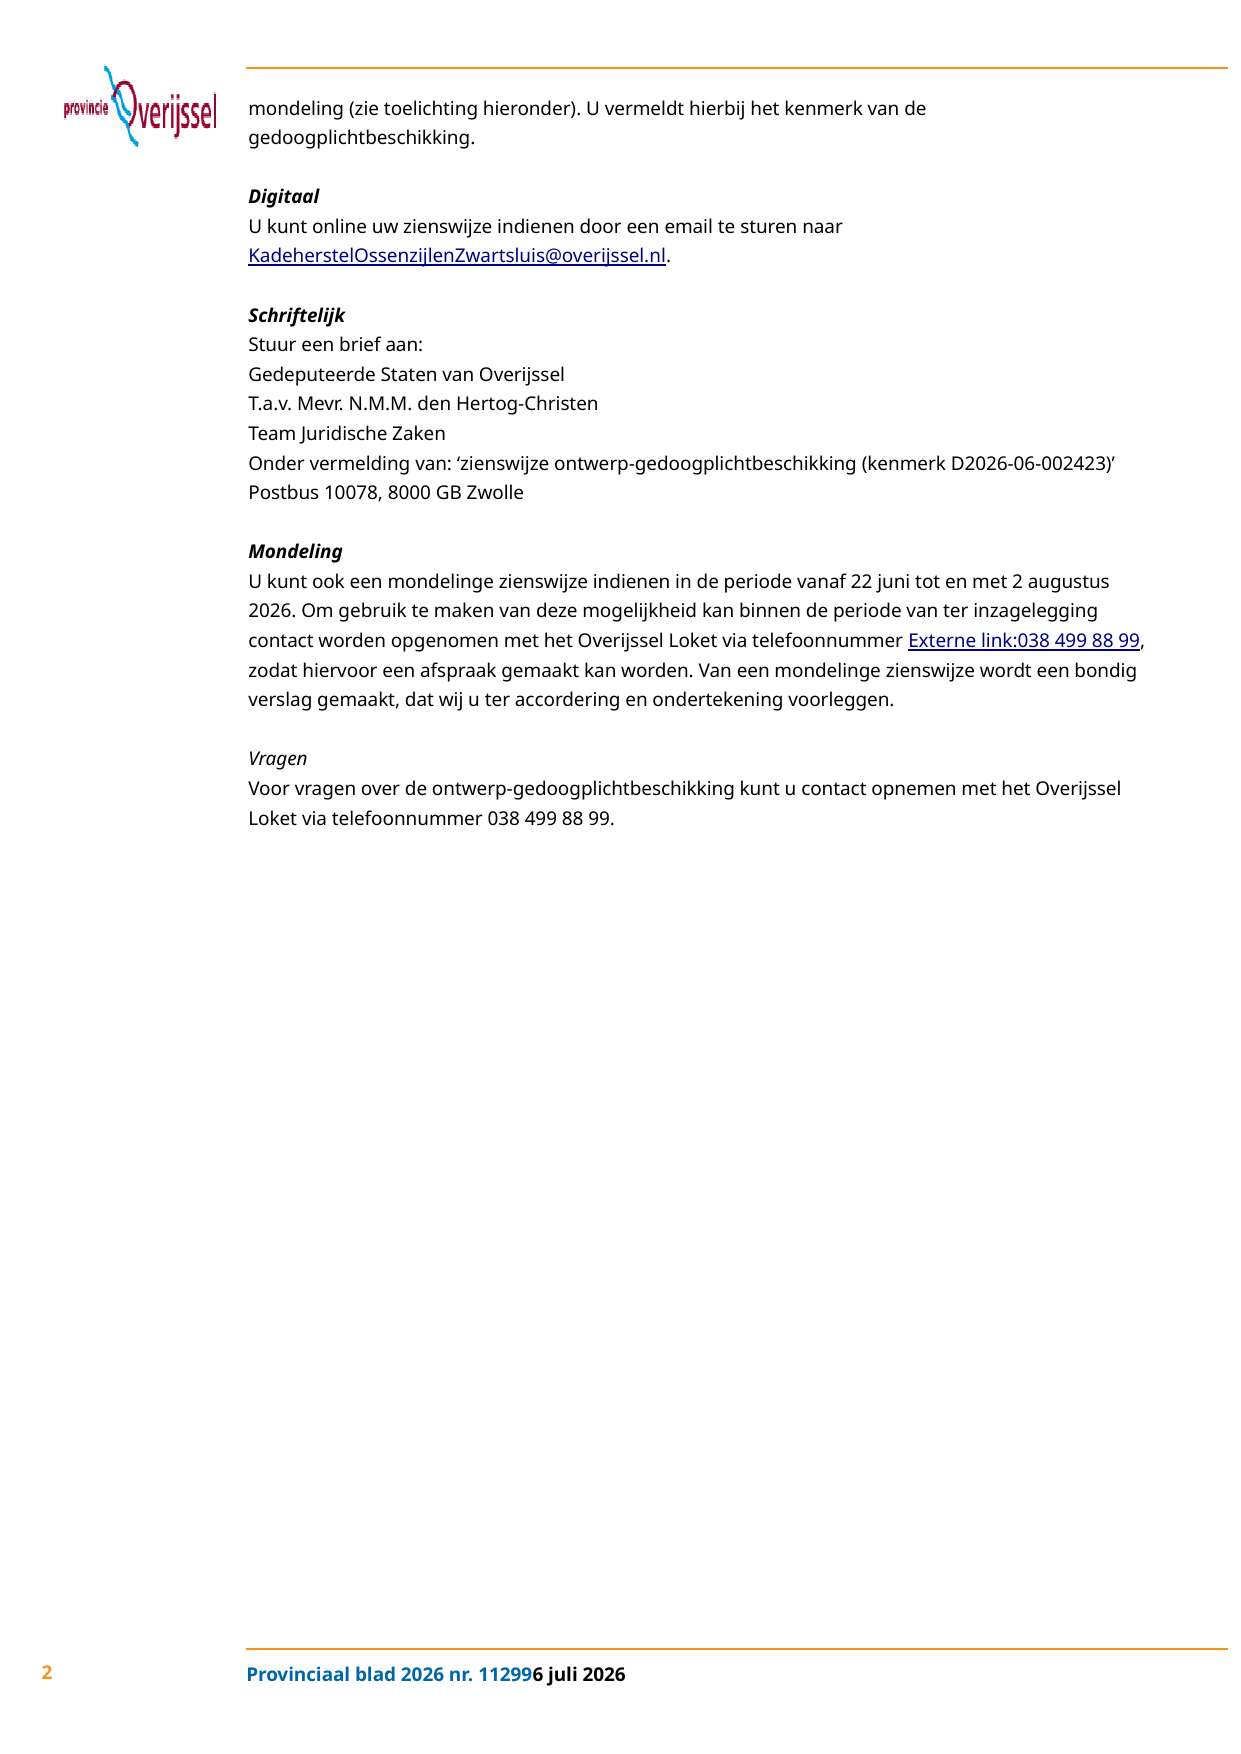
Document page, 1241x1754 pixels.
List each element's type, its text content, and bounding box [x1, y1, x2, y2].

text Digitaal [248, 183, 1152, 209]
text T.a.v. Mevr. N.M.M. den Hertog-Christen [248, 391, 1152, 416]
text Stuur een brief aan: [248, 331, 1152, 357]
text Gedeputeerde Staten van Overijssel [248, 361, 1152, 387]
text Team Juridische Zaken [248, 420, 1152, 446]
picture [41, 47, 231, 172]
text Onder vermelding van: ‘zienswijze ontwerp-gedoogplichtbeschikking (kenmerk D2026-06-002423)’ [248, 450, 1152, 476]
text Schriftelijk [248, 302, 1152, 328]
text Mondeling [248, 538, 1152, 564]
text Voor vragen over de ontwerp-gedoogplichtbeschikking kunt u contact opnemen met het Overijssel Loket via telefoonnummer 038 499 88 99. [248, 775, 1152, 831]
text U kunt online uw zienswijze indienen door een email te sturen naar KadeherstelOssenzijlenZwartsluis@overijssel.nl. [248, 213, 1152, 268]
text Postbus 10078, 8000 GB Zwolle [248, 479, 1152, 505]
text mondeling (zie toelichting hieronder). U vermeldt hierbij het kenmerk van de gedoogplichtbeschikking. [248, 95, 1152, 150]
text Vragen [248, 746, 1152, 771]
text U kunt ook een mondelinge zienswijze indienen in de periode vanaf 22 juni tot en met 2 augustus 2026. Om gebruik te maken van deze mogelijkheid kan binnen de periode van ter inzagelegging contact worden opgenomen met het Overijssel Loket via telefoonnummer Externe link:038 499 88 99, zodat hiervoor een afspraak gemaakt kan worden. Van een mondelinge zienswijze wordt een bondig verslag gemaakt, dat wij u ter accordering en ondertekening voorleggen. [248, 568, 1152, 712]
